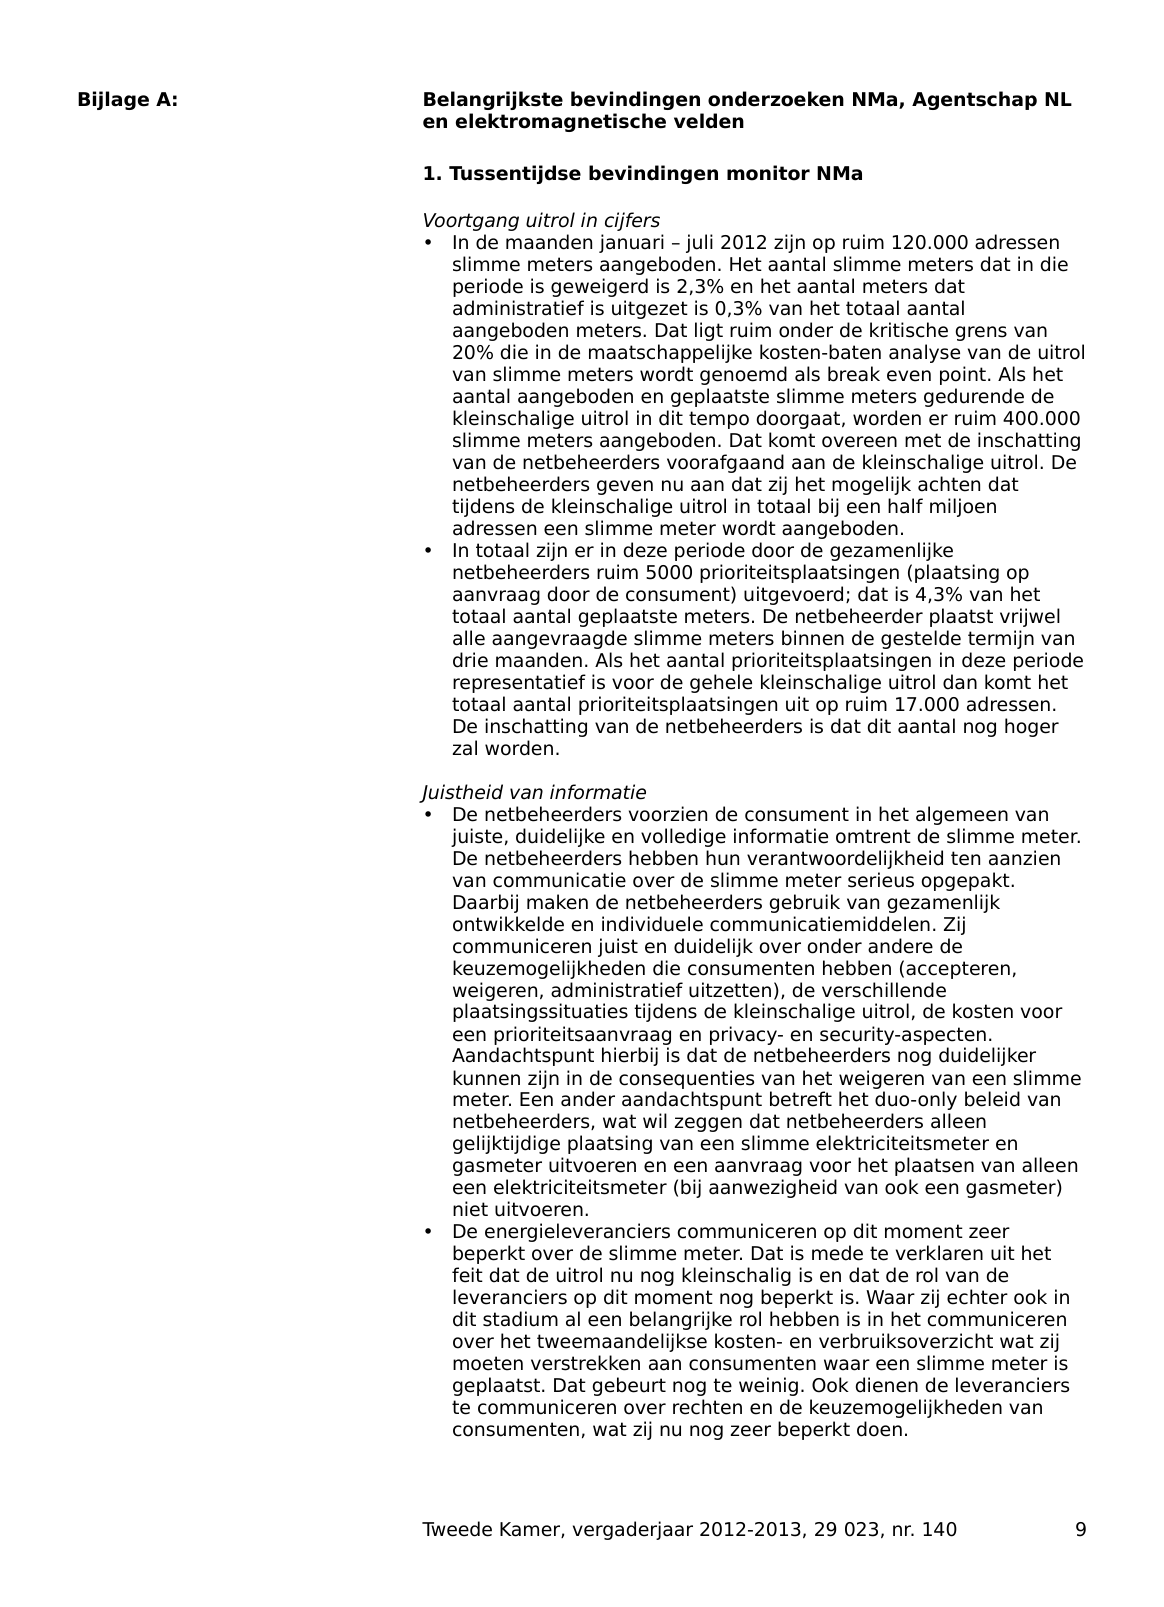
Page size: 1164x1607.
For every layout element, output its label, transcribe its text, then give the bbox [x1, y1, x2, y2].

subtitle Bijlage A: Belangrijkste bevindingen onderzoeken NMa, Agentschap NL en elektromagnetische velden [77, 89, 1087, 133]
text • De energieleveranciers communiceren op dit moment zeer beperkt over de slimme meter. Dat is mede te verklaren uit het feit dat de uitrol nu nog kleinschalig is en dat de rol van de leveranciers op dit moment nog beperkt is. Waar zij echter ook in dit stadium al een belangrijke rol hebben is in het communiceren over het tweemaandelijkse kosten- en verbruiksoverzicht wat zij moeten verstrekken aan consumenten waar een slimme meter is geplaatst. Dat gebeurt nog te weinig. Ook dienen de leveranciers te communiceren over rechten en de keuzemogelijkheden van consumenten, wat zij nu nog zeer beperkt doen. [422, 1221, 1087, 1441]
subtitle 1. Tussentijdse bevindingen monitor NMa [422, 163, 1087, 185]
text • De netbeheerders voorzien de consument in het algemeen van juiste, duidelijke en volledige informatie omtrent de slimme meter. De netbeheerders hebben hun verantwoordelijkheid ten aanzien van communicatie over de slimme meter serieus opgepakt. Daarbij maken de netbeheerders gebruik van gezamenlijk ontwikkelde en individuele communicatiemiddelen. Zij communiceren juist en duidelijk over onder andere de keuzemogelijkheden die consumenten hebben (accepteren, weigeren, administratief uitzetten), de verschillende plaatsingssituaties tijdens de kleinschalige uitrol, de kosten voor een prioriteitsaanvraag en privacy- en security-aspecten. Aandachtspunt hierbij is dat de netbeheerders nog duidelijker kunnen zijn in de consequenties van het weigeren van een slimme meter. Een ander aandachtspunt betreft het duo-only beleid van netbeheerders, wat wil zeggen dat netbeheerders alleen gelijktijdige plaatsing van een slimme elektriciteitsmeter en gasmeter uitvoeren en een aanvraag voor het plaatsen van alleen een elektriciteitsmeter (bij aanwezigheid van ook een gasmeter) niet uitvoeren. [422, 804, 1087, 1221]
text • In totaal zijn er in deze periode door de gezamenlijke netbeheerders ruim 5000 prioriteitsplaatsingen (plaatsing op aanvraag door de consument) uitgevoerd; dat is 4,3% van het totaal aantal geplaatste meters. De netbeheerder plaatst vrijwel alle aangevraagde slimme meters binnen de gestelde termijn van drie maanden. Als het aantal prioriteitsplaatsingen in deze periode representatief is voor de gehele kleinschalige uitrol dan komt het totaal aantal prioriteitsplaatsingen uit op ruim 17.000 adressen. De inschatting van de netbeheerders is dat dit aantal nog hoger zal worden. [422, 540, 1087, 759]
subtitle Juistheid van informatie [422, 782, 1087, 804]
subtitle Voortgang uitrol in cijfers [422, 210, 1087, 232]
text • In de maanden januari – juli 2012 zijn op ruim 120.000 adressen slimme meters aangeboden. Het aantal slimme meters dat in die periode is geweigerd is 2,3% en het aantal meters dat administratief is uitgezet is 0,3% van het totaal aantal aangeboden meters. Dat ligt ruim onder de kritische grens van 20% die in de maatschappelijke kosten-baten analyse van de uitrol van slimme meters wordt genoemd als break even point. Als het aantal aangeboden en geplaatste slimme meters gedurende de kleinschalige uitrol in dit tempo doorgaat, worden er ruim 400.000 slimme meters aangeboden. Dat komt overeen met de inschatting van de netbeheerders voorafgaand aan de kleinschalige uitrol. De netbeheerders geven nu aan dat zij het mogelijk achten dat tijdens de kleinschalige uitrol in totaal bij een half miljoen adressen een slimme meter wordt aangeboden. [422, 232, 1087, 540]
